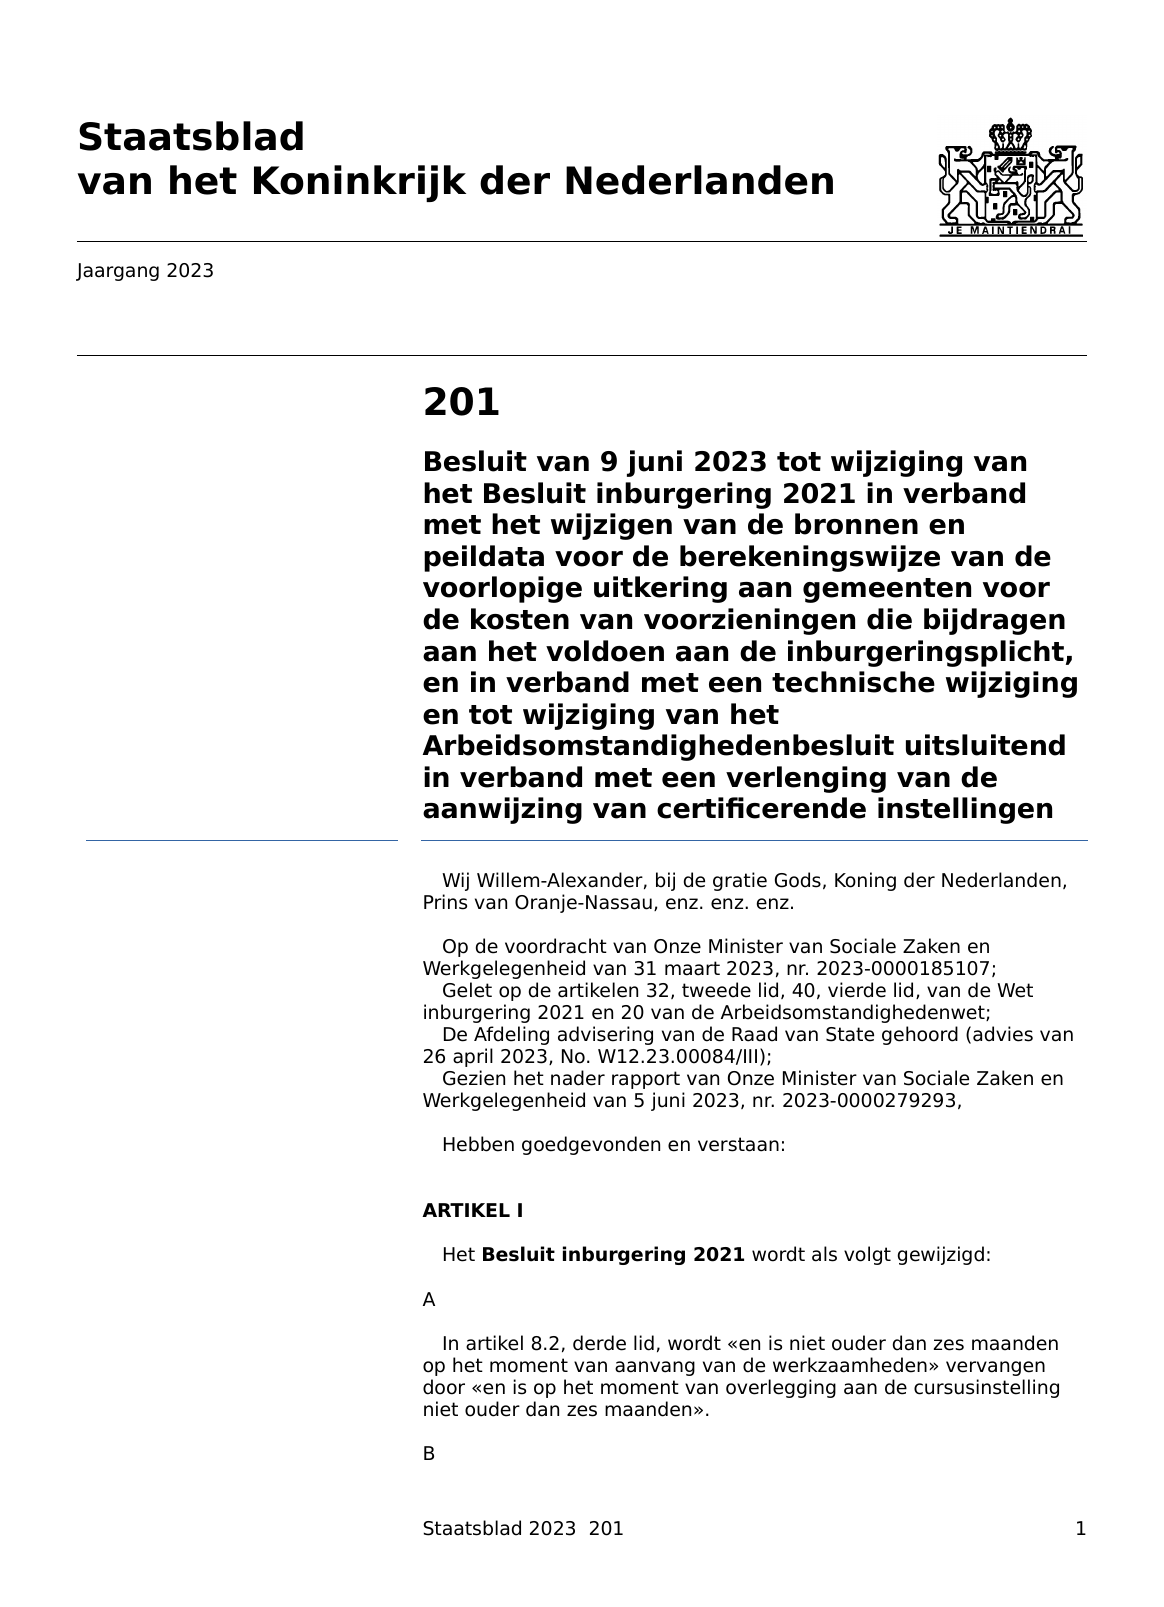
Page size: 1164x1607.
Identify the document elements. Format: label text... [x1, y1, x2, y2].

picture [936, 115, 1087, 240]
subtitle 201 [422, 381, 1087, 424]
subtitle ARTIKEL I [422, 1200, 1087, 1222]
text Wij Willem-Alexander, bij de gratie Gods, Koning der Nederlanden, Prins van Oranje-Nassau, enz. enz. enz. [422, 870, 1087, 914]
table_header [886, 100, 1087, 241]
text Op de voordracht van Onze Minister van Sociale Zaken en Werkgelegenheid van 31 maart 2023, nr. 2023-0000185107; [422, 936, 1087, 980]
text Hebben goedgevonden en verstaan: [422, 1134, 1087, 1156]
text Gezien het nader rapport van Onze Minister van Sociale Zaken en Werkgelegenheid van 5 juni 2023, nr. 2023-0000279293, [422, 1068, 1087, 1112]
text Het Besluit inburgering 2021 wordt als volgt gewijzigd: [422, 1244, 1087, 1266]
table_header Staatsblad van het Koninkrijk der Nederlanden [77, 100, 886, 241]
text Gelet op de artikelen 32, tweede lid, 40, vierde lid, van de Wet inburgering 2021 en 20 van de Arbeidsomstandighedenwet; [422, 980, 1087, 1024]
text A [422, 1288, 1087, 1311]
text De Afdeling advisering van de Raad van State gehoord (advies van 26 april 2023, No. W12.23.00084/III); [422, 1024, 1087, 1068]
text In artikel 8.2, derde lid, wordt «en is niet ouder dan zes maanden op het moment van aanvang van de werkzaamheden» vervangen door «en is op het moment van overlegging aan de cursusinstelling niet ouder dan zes maanden». [422, 1333, 1087, 1421]
text Besluit van 9 juni 2023 tot wijziging van het Besluit inburgering 2021 in verband met het wijzigen van de bronnen en peildata voor de berekeningswijze van de voorlopige uitkering aan gemeenten voor de kosten van voorzieningen die bijdragen aan het voldoen aan de inburgeringsplicht, en in verband met een technische wijziging en tot wijziging van het Arbeidsomstandighedenbesluit uitsluitend in verband met een verlenging van de aanwijzing van certificerende instellingen [422, 447, 1087, 825]
text B [422, 1443, 1087, 1465]
table_cell Jaargang 2023 [77, 242, 1087, 355]
